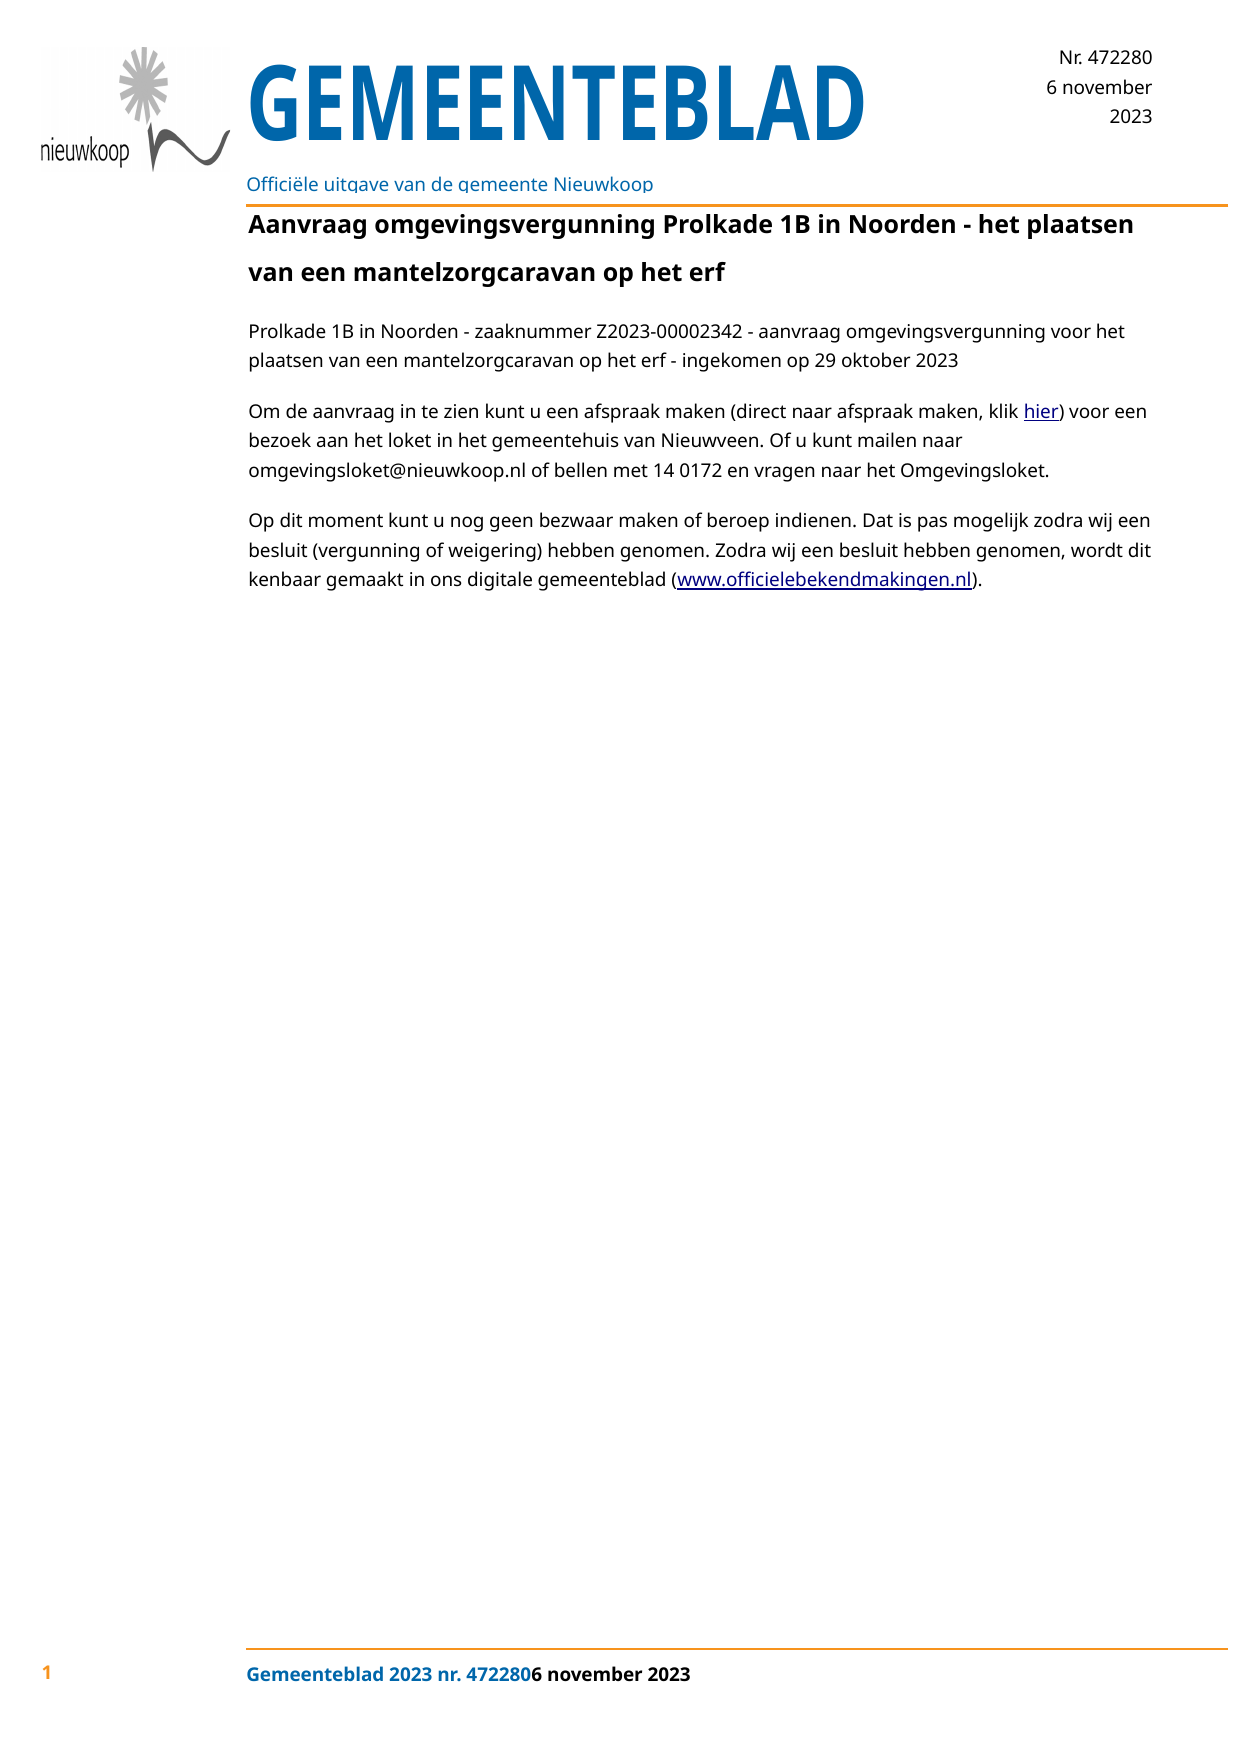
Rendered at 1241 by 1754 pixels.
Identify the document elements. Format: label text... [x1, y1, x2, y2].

text Prolkade 1B in Noorden - zaaknummer Z2023-00002342 - aanvraag omgevingsvergunning voor het plaatsen van een mantelzorgcaravan op het erf - ingekomen op 29 oktober 2023 [248, 318, 1152, 373]
text Op dit moment kunt u nog geen bezwaar maken of beroep indienen. Dat is pas mogelijk zodra wij een besluit (vergunning of weigering) hebben genomen. Zodra wij een besluit hebben genomen, wordt dit kenbaar gemaakt in ons digitale gemeenteblad (www.officielebekendmakingen.nl). [248, 507, 1152, 592]
picture [41, 47, 231, 172]
text Om de aanvraag in te zien kunt u een afspraak maken (direct naar afspraak maken, klik hier) voor een bezoek aan het loket in het gemeentehuis van Nieuwveen. Of u kunt mailen naar omgevingsloket@nieuwkoop.nl of bellen met 14 0172 en vragen naar het Omgevingsloket. [248, 398, 1152, 483]
text Aanvraag omgevingsvergunning Prolkade 1B in Noorden - het plaatsen van een mantelzorgcaravan op het erf [248, 207, 1152, 288]
